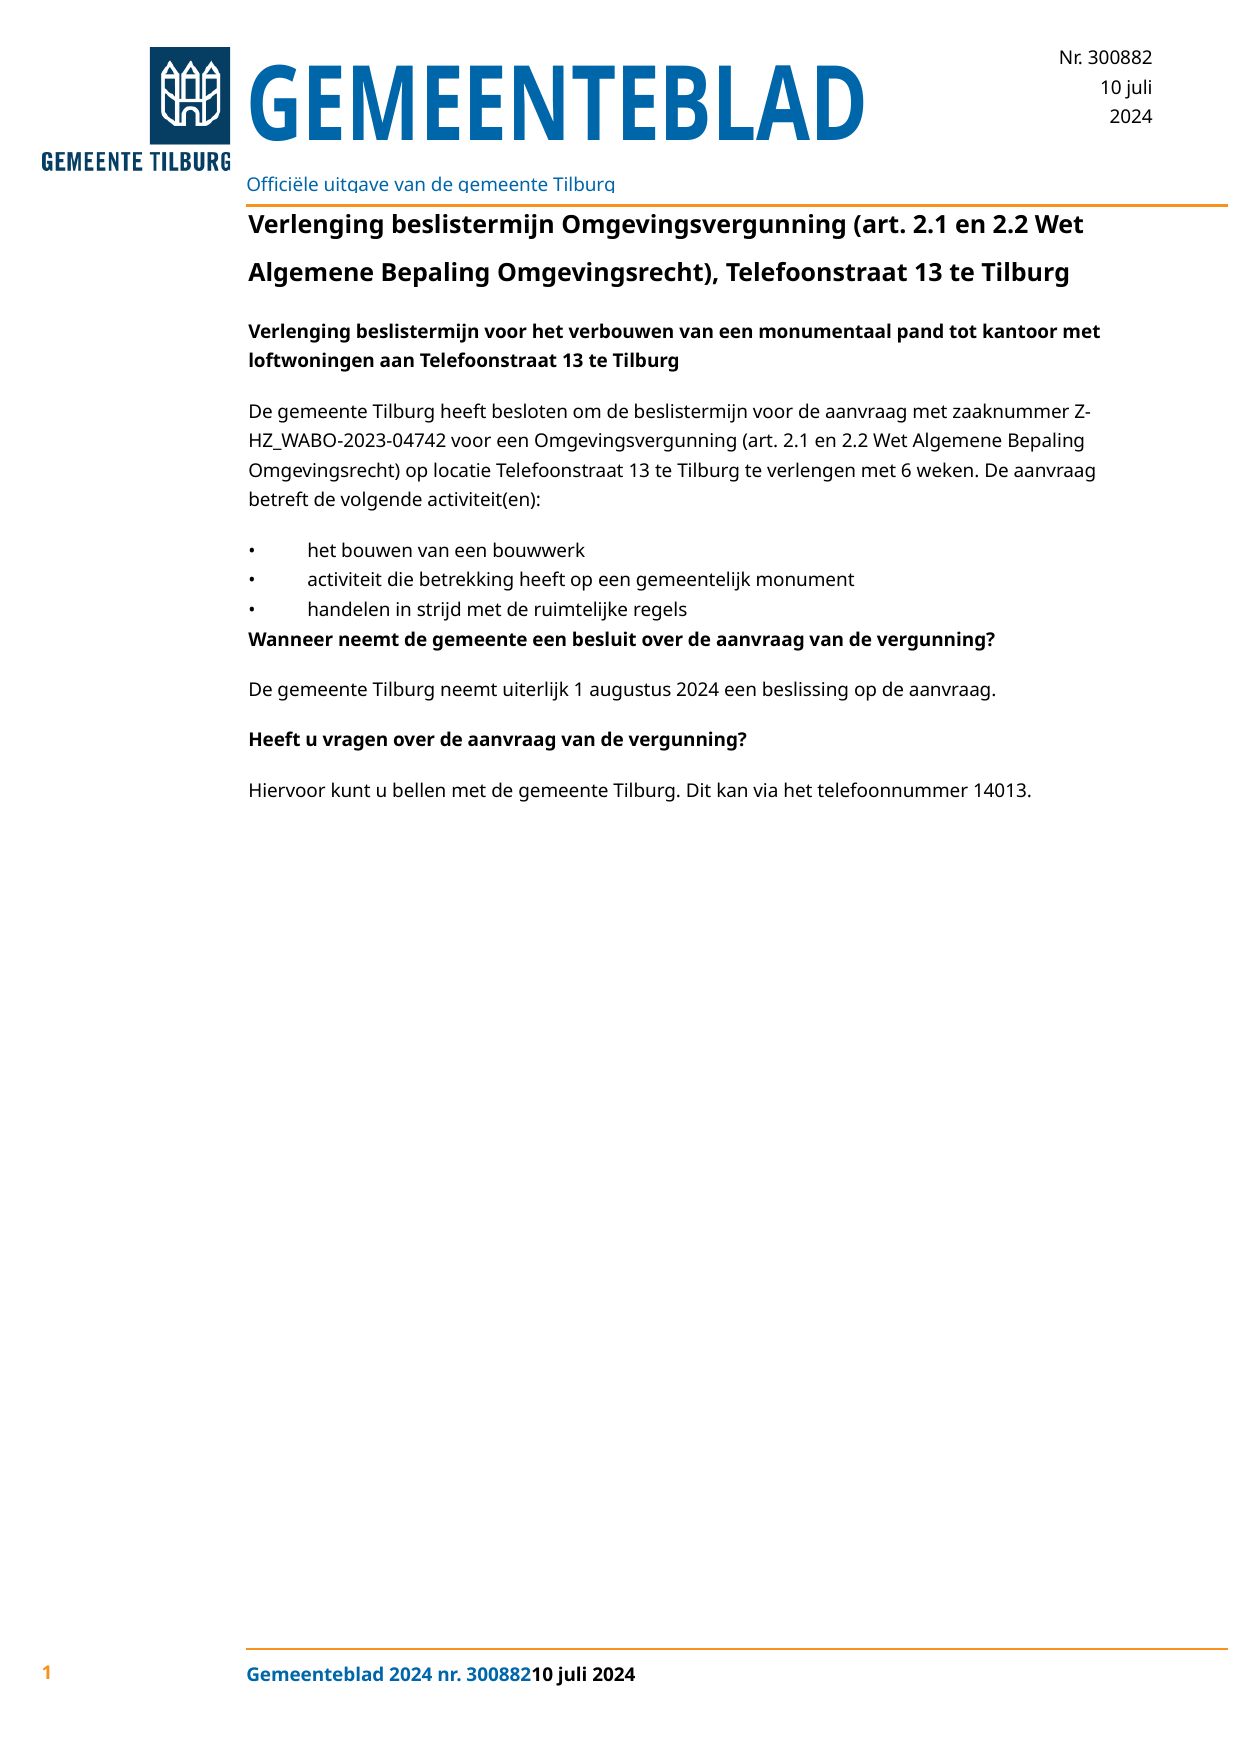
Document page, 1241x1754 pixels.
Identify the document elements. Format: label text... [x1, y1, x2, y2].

list activiteit die betrekking heeft op een gemeentelijk monument [248, 567, 1152, 592]
list het bouwen van een bouwwerk [248, 537, 1152, 563]
list handelen in strijd met de ruimtelijke regels [248, 596, 1152, 622]
text Verlenging beslistermijn Omgevingsvergunning (art. 2.1 en 2.2 Wet Algemene Bepaling Omgevingsrecht), Telefoonstraat 13 te Tilburg [248, 207, 1152, 288]
text Hiervoor kunt u bellen met de gemeente Tilburg. Dit kan via het telefoonnummer 14013. [248, 777, 1152, 803]
text Wanneer neemt de gemeente een besluit over de aanvraag van de vergunning? [248, 626, 1152, 652]
text De gemeente Tilburg neemt uiterlijk 1 augustus 2024 een beslissing op de aanvraag. [248, 676, 1152, 702]
text Heeft u vragen over de aanvraag van de vergunning? [248, 727, 1152, 752]
text Verlenging beslistermijn voor het verbouwen van een monumentaal pand tot kantoor met loftwoningen aan Telefoonstraat 13 te Tilburg [248, 318, 1152, 373]
text De gemeente Tilburg heeft besloten om de beslistermijn voor de aanvraag met zaaknummer Z-HZ_WABO-2023-04742 voor een Omgevingsvergunning (art. 2.1 en 2.2 Wet Algemene Bepaling Omgevingsrecht) op locatie Telefoonstraat 13 te Tilburg te verlengen met 6 weken. De aanvraag betreft de volgende activiteit(en): [248, 398, 1152, 512]
picture [41, 47, 231, 172]
